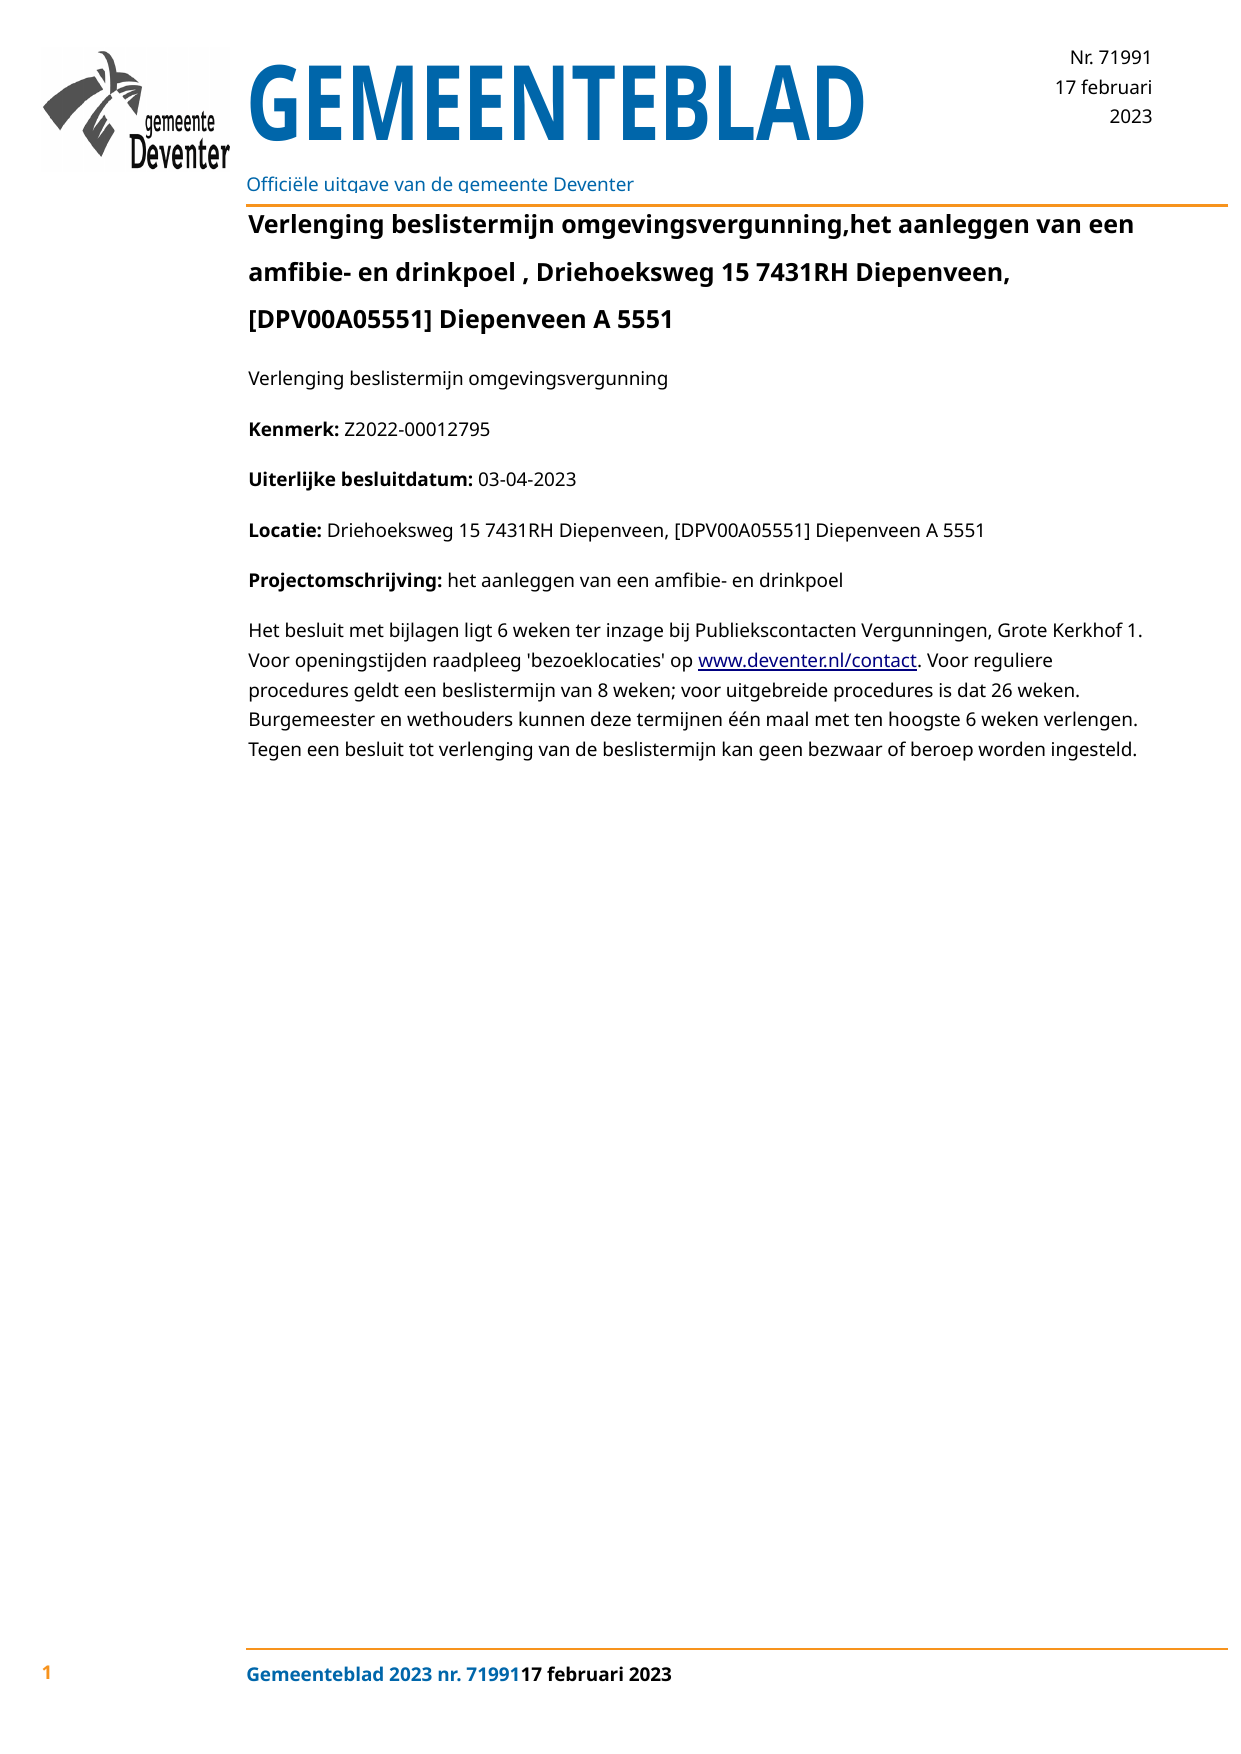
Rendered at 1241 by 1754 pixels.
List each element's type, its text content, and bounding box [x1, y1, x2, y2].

text Verlenging beslistermijn omgevingsvergunning [248, 366, 1152, 391]
text Projectomschrijving: het aanleggen van een amfibie- en drinkpoel [248, 567, 1152, 593]
text Het besluit met bijlagen ligt 6 weken ter inzage bij Publiekscontacten Vergunningen, Grote Kerkhof 1. Voor openingstijden raadpleeg 'bezoeklocaties' op www.deventer.nl/contact. Voor reguliere procedures geldt een beslistermijn van 8 weken; voor uitgebreide procedures is dat 26 weken. Burgemeester en wethouders kunnen deze termijnen één maal met ten hoogste 6 weken verlengen. Tegen een besluit tot verlenging van de beslistermijn kan geen bezwaar of beroep worden ingesteld. [248, 618, 1152, 762]
picture [41, 47, 231, 172]
text Kenmerk: Z2022-00012795 [248, 416, 1152, 442]
text Uiterlijke besluitdatum: 03-04-2023 [248, 466, 1152, 492]
text Verlenging beslistermijn omgevingsvergunning,het aanleggen van een amfibie- en drinkpoel , Driehoeksweg 15 7431RH Diepenveen, [DPV00A05551] Diepenveen A 5551 [248, 207, 1152, 336]
text Locatie: Driehoeksweg 15 7431RH Diepenveen, [DPV00A05551] Diepenveen A 5551 [248, 517, 1152, 542]
